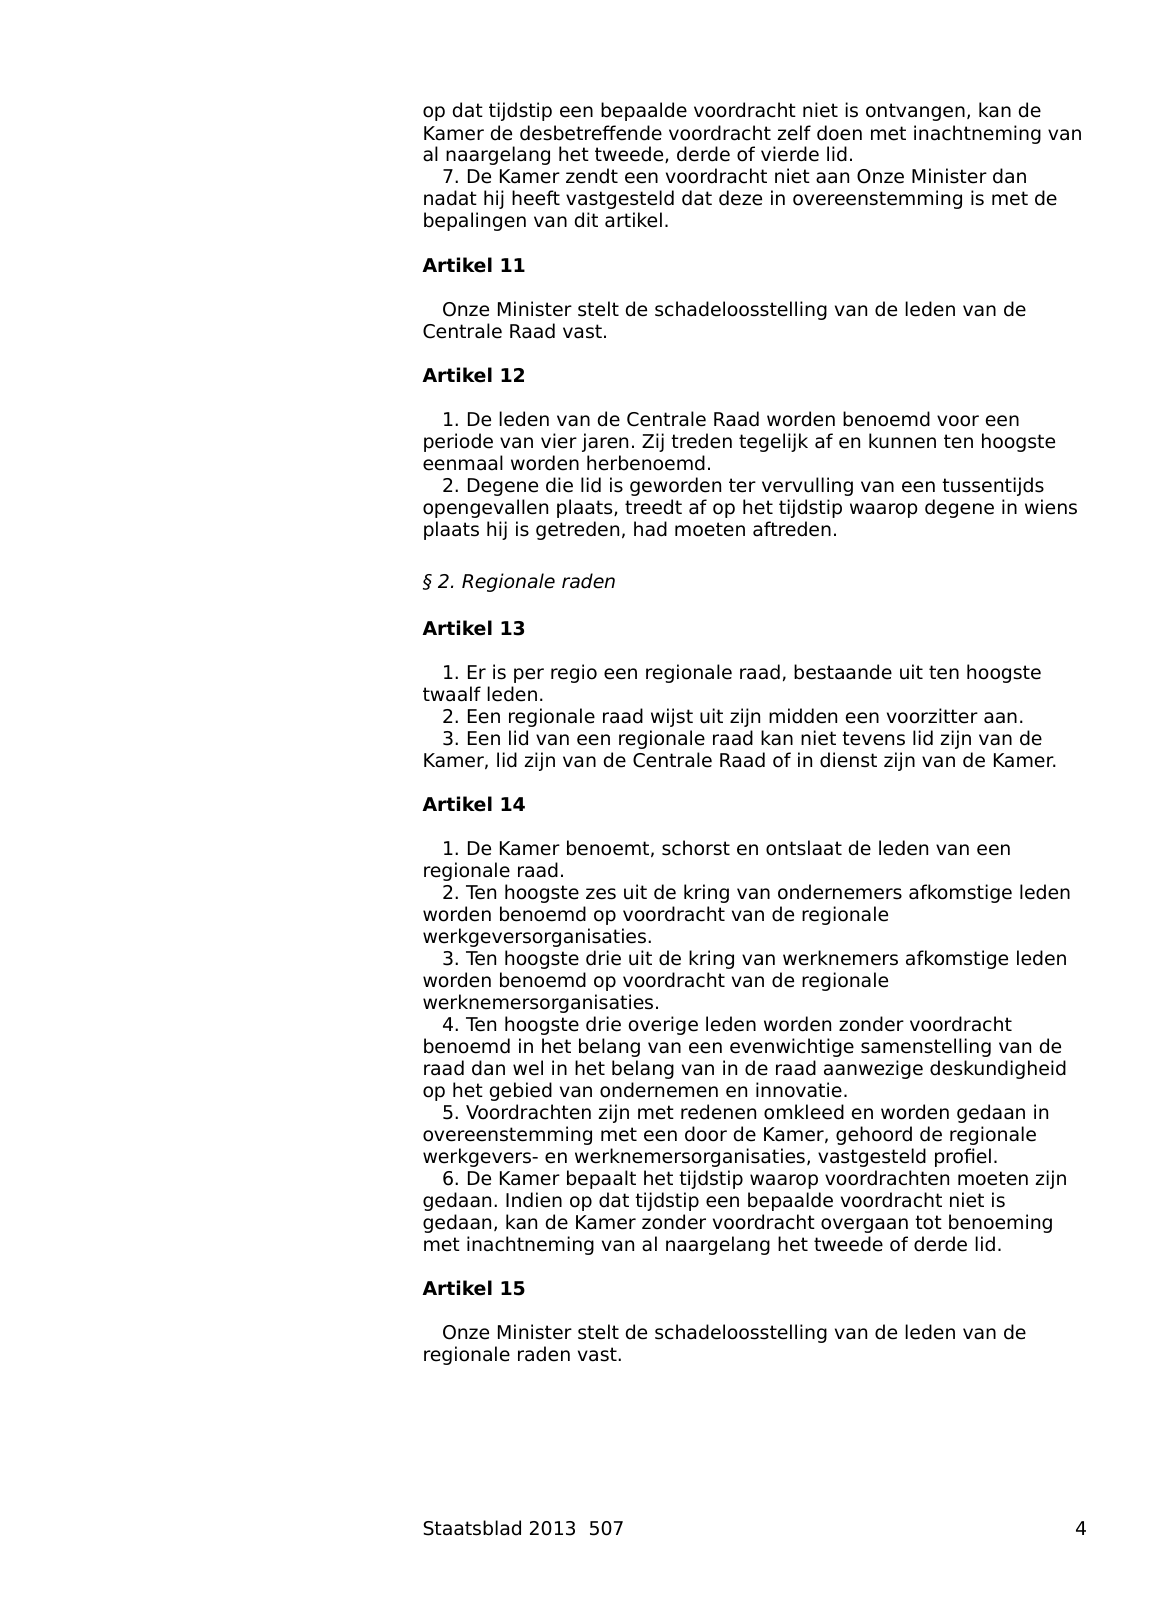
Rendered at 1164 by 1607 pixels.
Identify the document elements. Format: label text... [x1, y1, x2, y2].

text 2. Degene die lid is geworden ter vervulling van een tussentijds opengevallen plaats, treedt af op het tijdstip waarop degene in wiens plaats hij is getreden, had moeten aftreden. [422, 475, 1087, 541]
text 2. Een regionale raad wijst uit zijn midden een voorzitter aan. [422, 706, 1087, 728]
subtitle § 2. Regionale raden [422, 571, 1087, 593]
text 3. Een lid van een regionale raad kan niet tevens lid zijn van de Kamer, lid zijn van de Centrale Raad of in dienst zijn van de Kamer. [422, 728, 1087, 772]
subtitle Artikel 13 [422, 618, 1087, 640]
subtitle Artikel 15 [422, 1278, 1087, 1300]
subtitle Artikel 14 [422, 794, 1087, 816]
text 6. De Kamer bepaalt het tijdstip waarop voordrachten moeten zijn gedaan. Indien op dat tijdstip een bepaalde voordracht niet is gedaan, kan de Kamer zonder voordracht overgaan tot benoeming met inachtneming van al naargelang het tweede of derde lid. [422, 1168, 1087, 1256]
text 3. Ten hoogste drie uit de kring van werknemers afkomstige leden worden benoemd op voordracht van de regionale werknemersorganisaties. [422, 948, 1087, 1014]
subtitle Artikel 12 [422, 365, 1087, 387]
text Onze Minister stelt de schadeloosstelling van de leden van de regionale raden vast. [422, 1322, 1087, 1366]
text 7. De Kamer zendt een voordracht niet aan Onze Minister dan nadat hij heeft vastgesteld dat deze in overeenstemming is met de bepalingen van dit artikel. [422, 166, 1087, 232]
text 5. Voordrachten zijn met redenen omkleed en worden gedaan in overeenstemming met een door de Kamer, gehoord de regionale werkgevers- en werknemersorganisaties, vastgesteld profiel. [422, 1102, 1087, 1168]
text Onze Minister stelt de schadeloosstelling van de leden van de Centrale Raad vast. [422, 299, 1087, 343]
text 4. Ten hoogste drie overige leden worden zonder voordracht benoemd in het belang van een evenwichtige samenstelling van de raad dan wel in het belang van in de raad aanwezige deskundigheid op het gebied van ondernemen en innovatie. [422, 1014, 1087, 1102]
text 1. De Kamer benoemt, schorst en ontslaat de leden van een regionale raad. [422, 838, 1087, 882]
subtitle Artikel 11 [422, 254, 1087, 276]
text 1. Er is per regio een regionale raad, bestaande uit ten hoogste twaalf leden. [422, 662, 1087, 706]
text 2. Ten hoogste zes uit de kring van ondernemers afkomstige leden worden benoemd op voordracht van de regionale werkgeversorganisaties. [422, 882, 1087, 948]
text op dat tijdstip een bepaalde voordracht niet is ontvangen, kan de Kamer de desbetreffende voordracht zelf doen met inachtneming van al naargelang het tweede, derde of vierde lid. [422, 100, 1087, 166]
text 1. De leden van de Centrale Raad worden benoemd voor een periode van vier jaren. Zij treden tegelijk af en kunnen ten hoogste eenmaal worden herbenoemd. [422, 409, 1087, 475]
